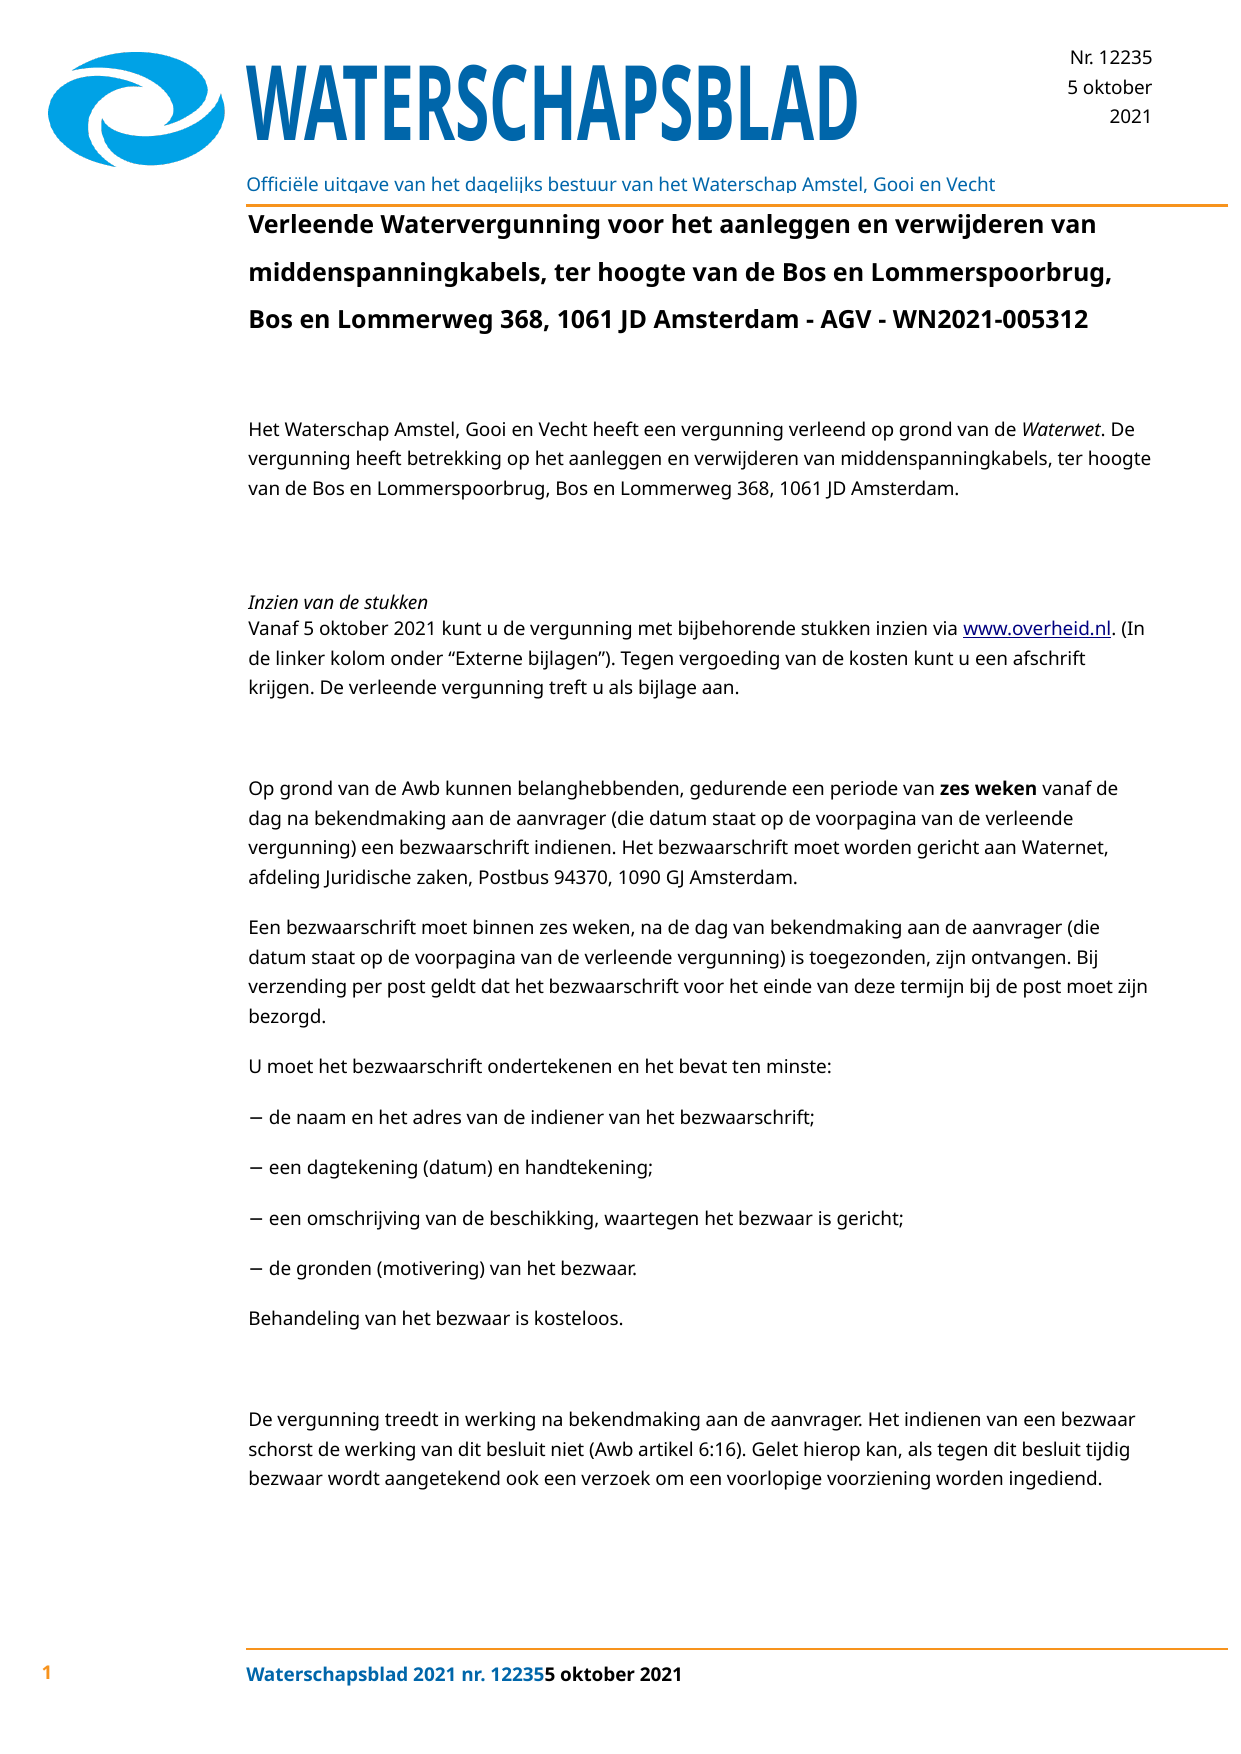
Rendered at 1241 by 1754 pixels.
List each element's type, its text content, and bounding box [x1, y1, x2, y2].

text Een bezwaarschrift moet binnen zes weken, na de dag van bekendmaking aan de aanvrager (die datum staat op de voorpagina van de verleende vergunning) is toegezonden, zijn ontvangen. Bij verzending per post geldt dat het bezwaarschrift voor het einde van deze termijn bij de post moet zijn bezorgd. [248, 914, 1152, 1029]
text − de naam en het adres van de indiener van het bezwaarschrift; [248, 1104, 1152, 1130]
text Het Waterschap Amstel, Gooi en Vecht heeft een vergunning verleend op grond van de Waterwet. De vergunning heeft betrekking op het aanleggen en verwijderen van middenspanningkabels, ter hoogte van de Bos en Lommerspoorbrug, Bos en Lommerweg 368, 1061 JD Amsterdam. [248, 416, 1152, 501]
text Behandeling van het bezwaar is kosteloos. [248, 1306, 1152, 1331]
text U moet het bezwaarschrift ondertekenen en het bevat ten minste: [248, 1053, 1152, 1079]
picture [41, 47, 231, 172]
text Op grond van de Awb kunnen belanghebbenden, gedurende een periode van zes weken vanaf de dag na bekendmaking aan de aanvrager (die datum staat op de voorpagina van de verleende vergunning) een bezwaarschrift indienen. Het bezwaarschrift moet worden gericht aan Waternet, afdeling Juridische zaken, Postbus 94370, 1090 GJ Amsterdam. [248, 775, 1152, 890]
text De vergunning treedt in werking na bekendmaking aan de aanvrager. Het indienen van een bezwaar schorst de werking van dit besluit niet (Awb artikel 6:16). Gelet hierop kan, als tegen dit besluit tijdig bezwaar wordt aangetekend ook een verzoek om een voorlopige voorziening worden ingediend. [248, 1406, 1152, 1491]
text − een omschrijving van de beschikking, waartegen het bezwaar is gericht; [248, 1205, 1152, 1231]
text Vanaf 5 oktober 2021 kunt u de vergunning met bijbehorende stukken inzien via www.overheid.nl. (In de linker kolom onder “Externe bijlagen”). Tegen vergoeding van de kosten kunt u een afschrift krijgen. De verleende vergunning treft u als bijlage aan. [248, 615, 1152, 700]
text Verleende Watervergunning voor het aanleggen en verwijderen van middenspanningkabels, ter hoogte van de Bos en Lommerspoorbrug, Bos en Lommerweg 368, 1061 JD Amsterdam - AGV - WN2021-005312 [248, 207, 1152, 336]
text − de gronden (motivering) van het bezwaar. [248, 1255, 1152, 1281]
text − een dagtekening (datum) en handtekening; [248, 1154, 1152, 1180]
text Inzien van de stukken [248, 589, 1152, 615]
